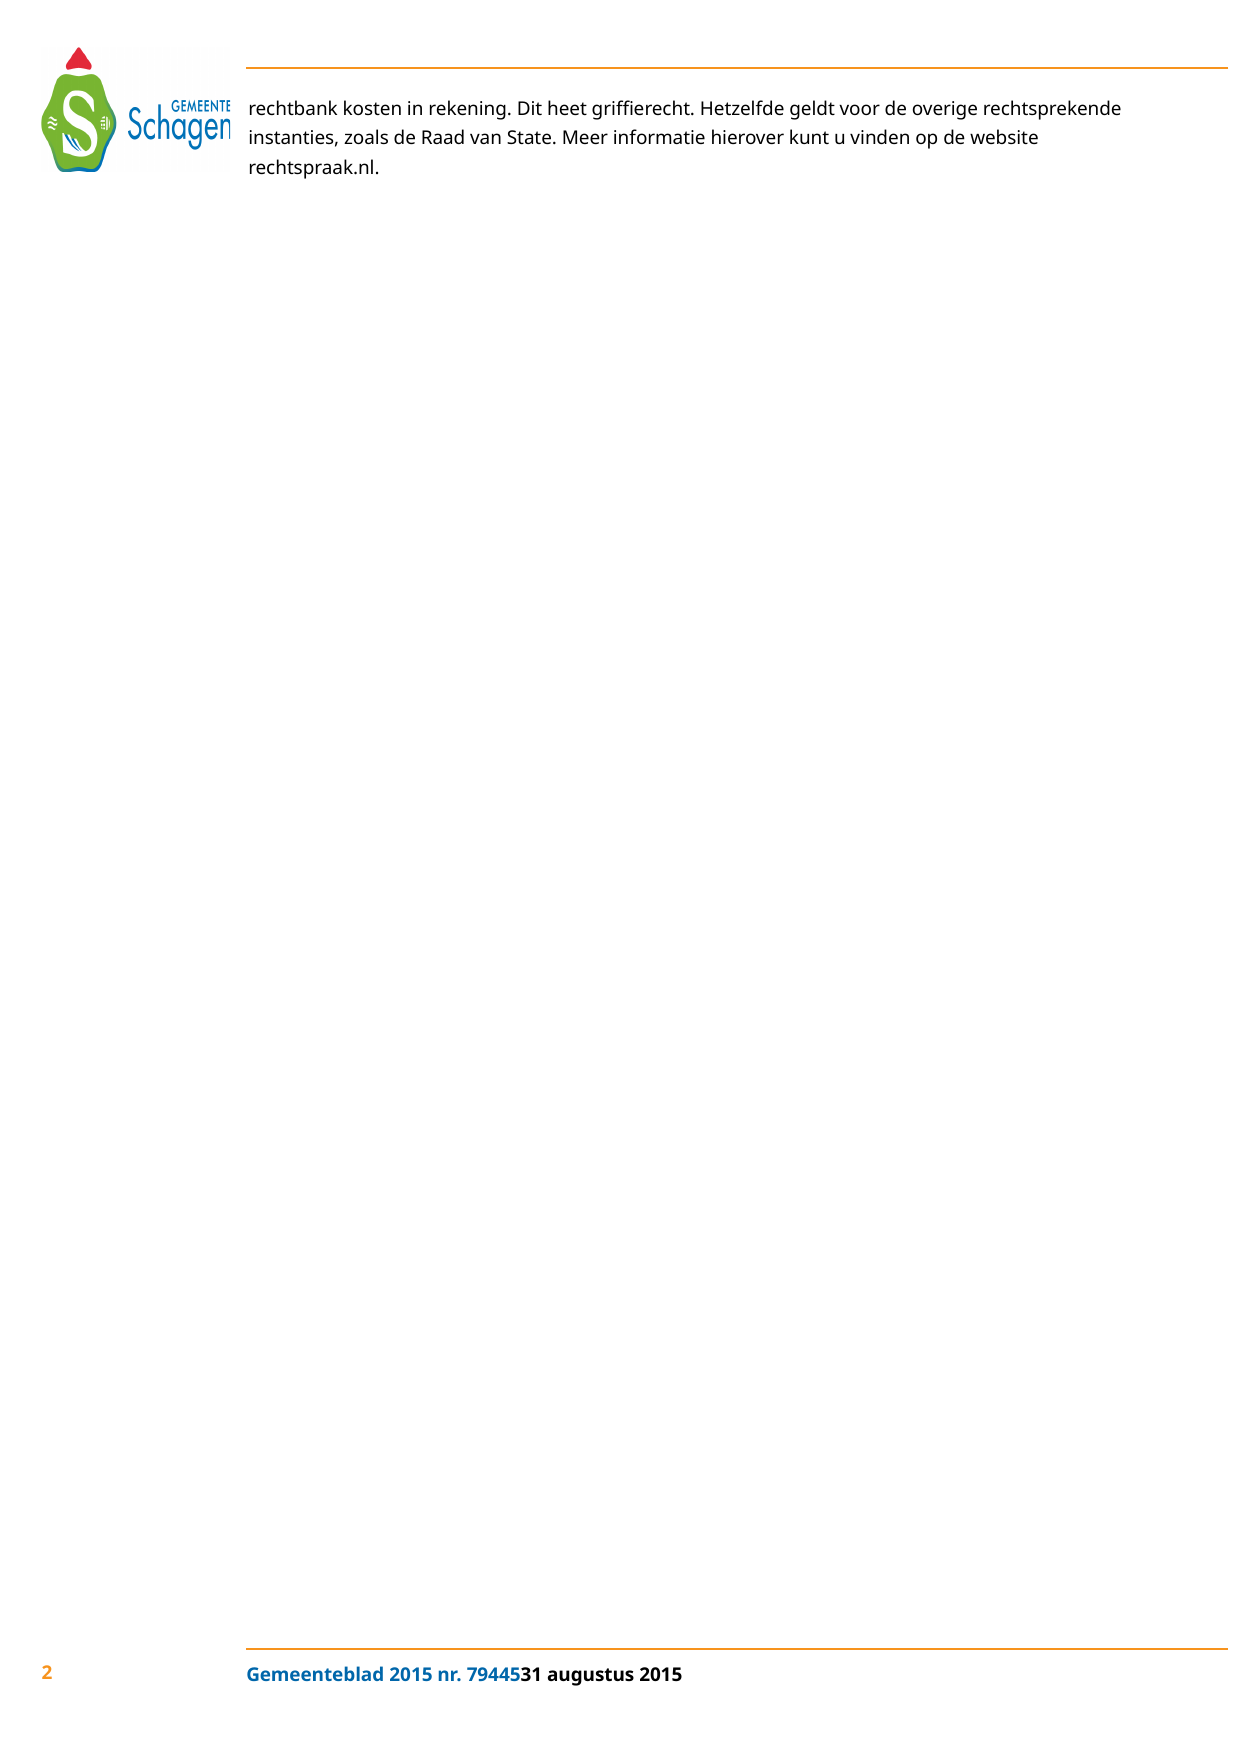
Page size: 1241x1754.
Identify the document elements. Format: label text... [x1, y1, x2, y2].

picture [41, 47, 231, 172]
text rechtbank kosten in rekening. Dit heet griffierecht. Hetzelfde geldt voor de overige rechtsprekende instanties, zoals de Raad van State. Meer informatie hierover kunt u vinden op de website rechtspraak.nl. [248, 95, 1152, 180]
